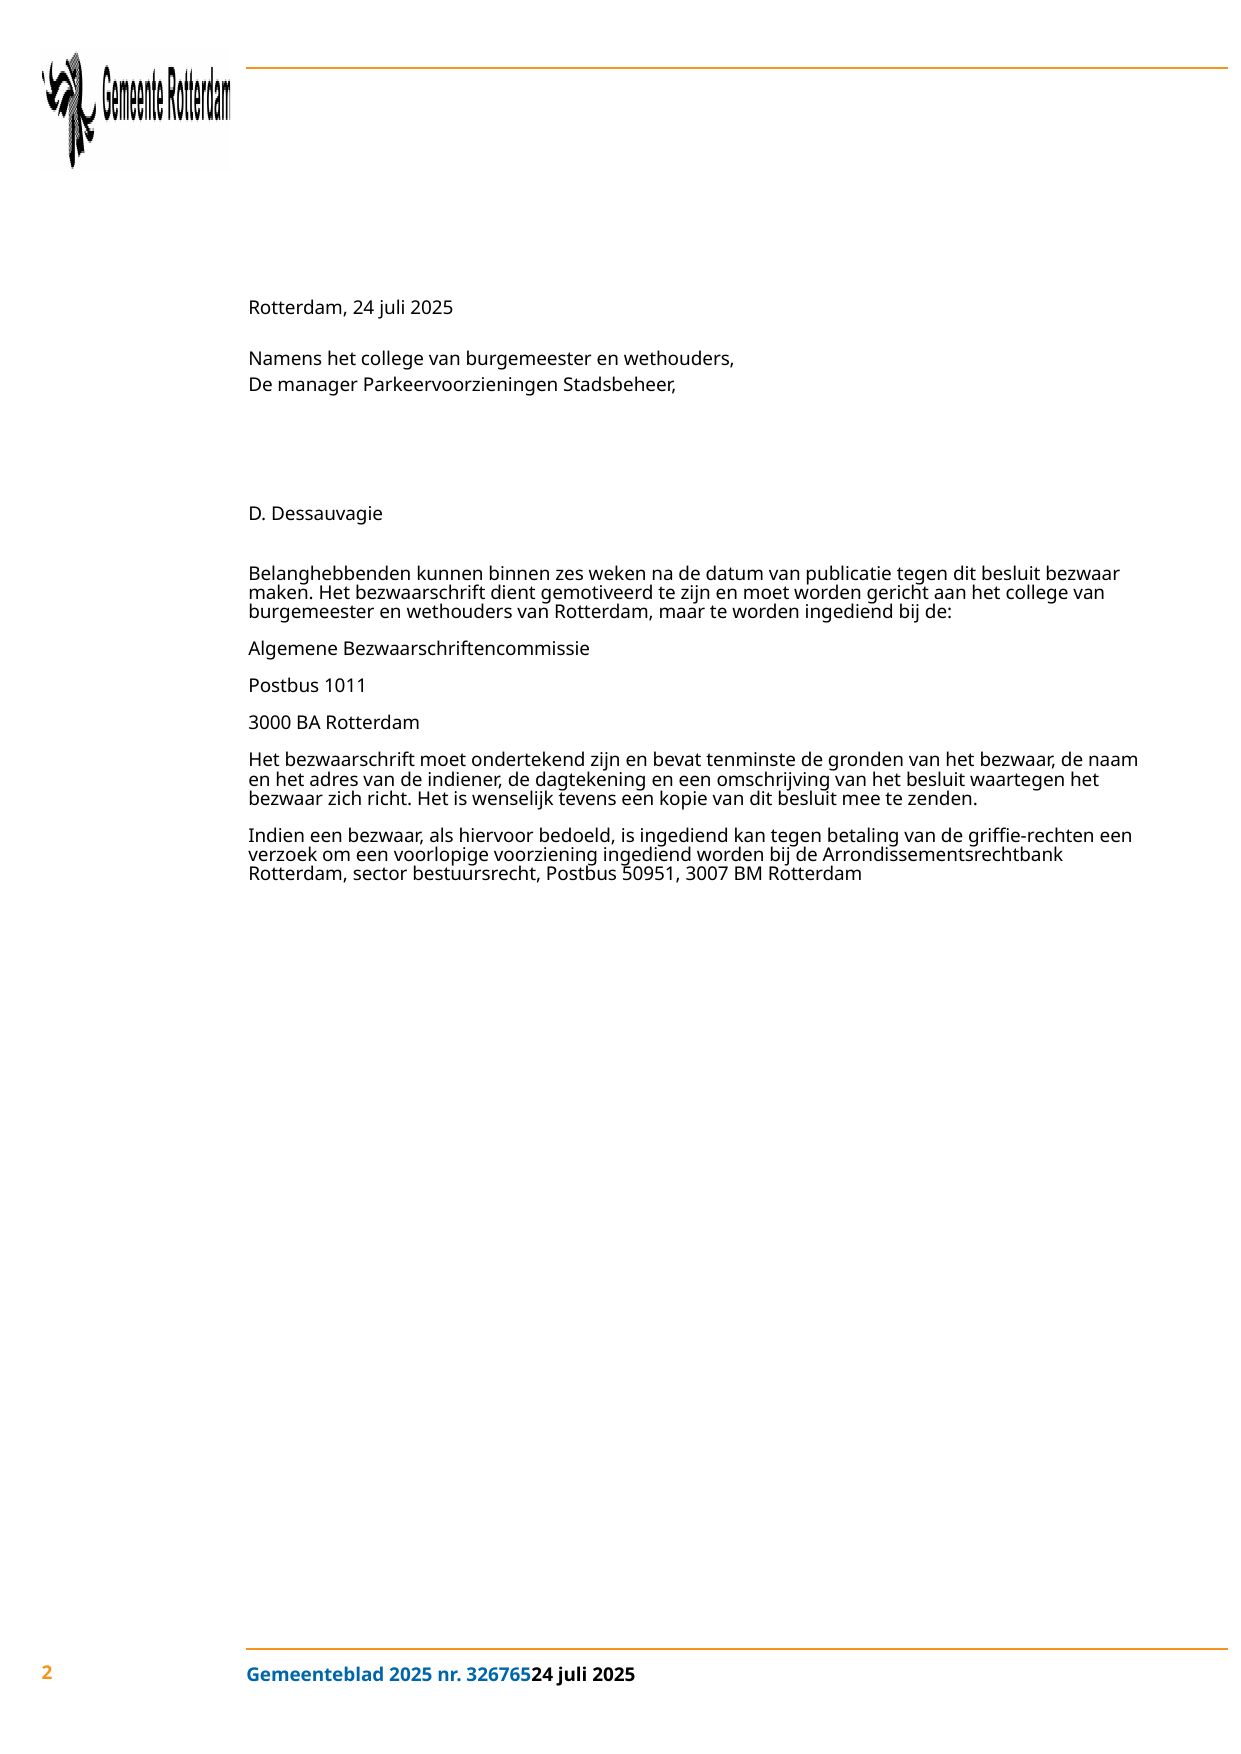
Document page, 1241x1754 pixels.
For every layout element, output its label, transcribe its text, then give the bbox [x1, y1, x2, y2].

text Postbus 1011 [248, 677, 1152, 697]
text Belanghebbenden kunnen binnen zes weken na de datum van publicatie tegen dit besluit bezwaar maken. Het bezwaarschrift dient gemotiveerd te zijn en moet worden gericht aan het college van burgemeester en wethouders van Rotterdam, maar te worden ingediend bij de: [248, 565, 1152, 623]
text De manager Parkeervoorzieningen Stadsbeheer, [248, 371, 1152, 397]
text D. Dessauvagie [248, 500, 1152, 525]
text Het bezwaarschrift moet ondertekend zijn en bevat tenminste de gronden van het bezwaar, de naam en het adres van de indiener, de dagtekening en een omschrijving van het besluit waartegen het bezwaar zich richt. Het is wenselijk tevens een kopie van dit besluit mee te zenden. [248, 751, 1152, 809]
text Indien een bezwaar, als hiervoor bedoeld, is ingediend kan tegen betaling van de griffie-rechten een verzoek om een voorlopige voorziening ingediend worden bij de Arrondissementsrechtbank Rotterdam, sector bestuursrecht, Postbus 50951, 3007 BM Rotterdam [248, 827, 1152, 884]
text Algemene Bezwaarschriftencommissie [248, 640, 1152, 659]
text 3000 BA Rotterdam [248, 714, 1152, 733]
picture [41, 47, 231, 172]
text Rotterdam, 24 juli 2025 [248, 294, 1152, 319]
text Namens het college van burgemeester en wethouders, [248, 345, 1152, 371]
